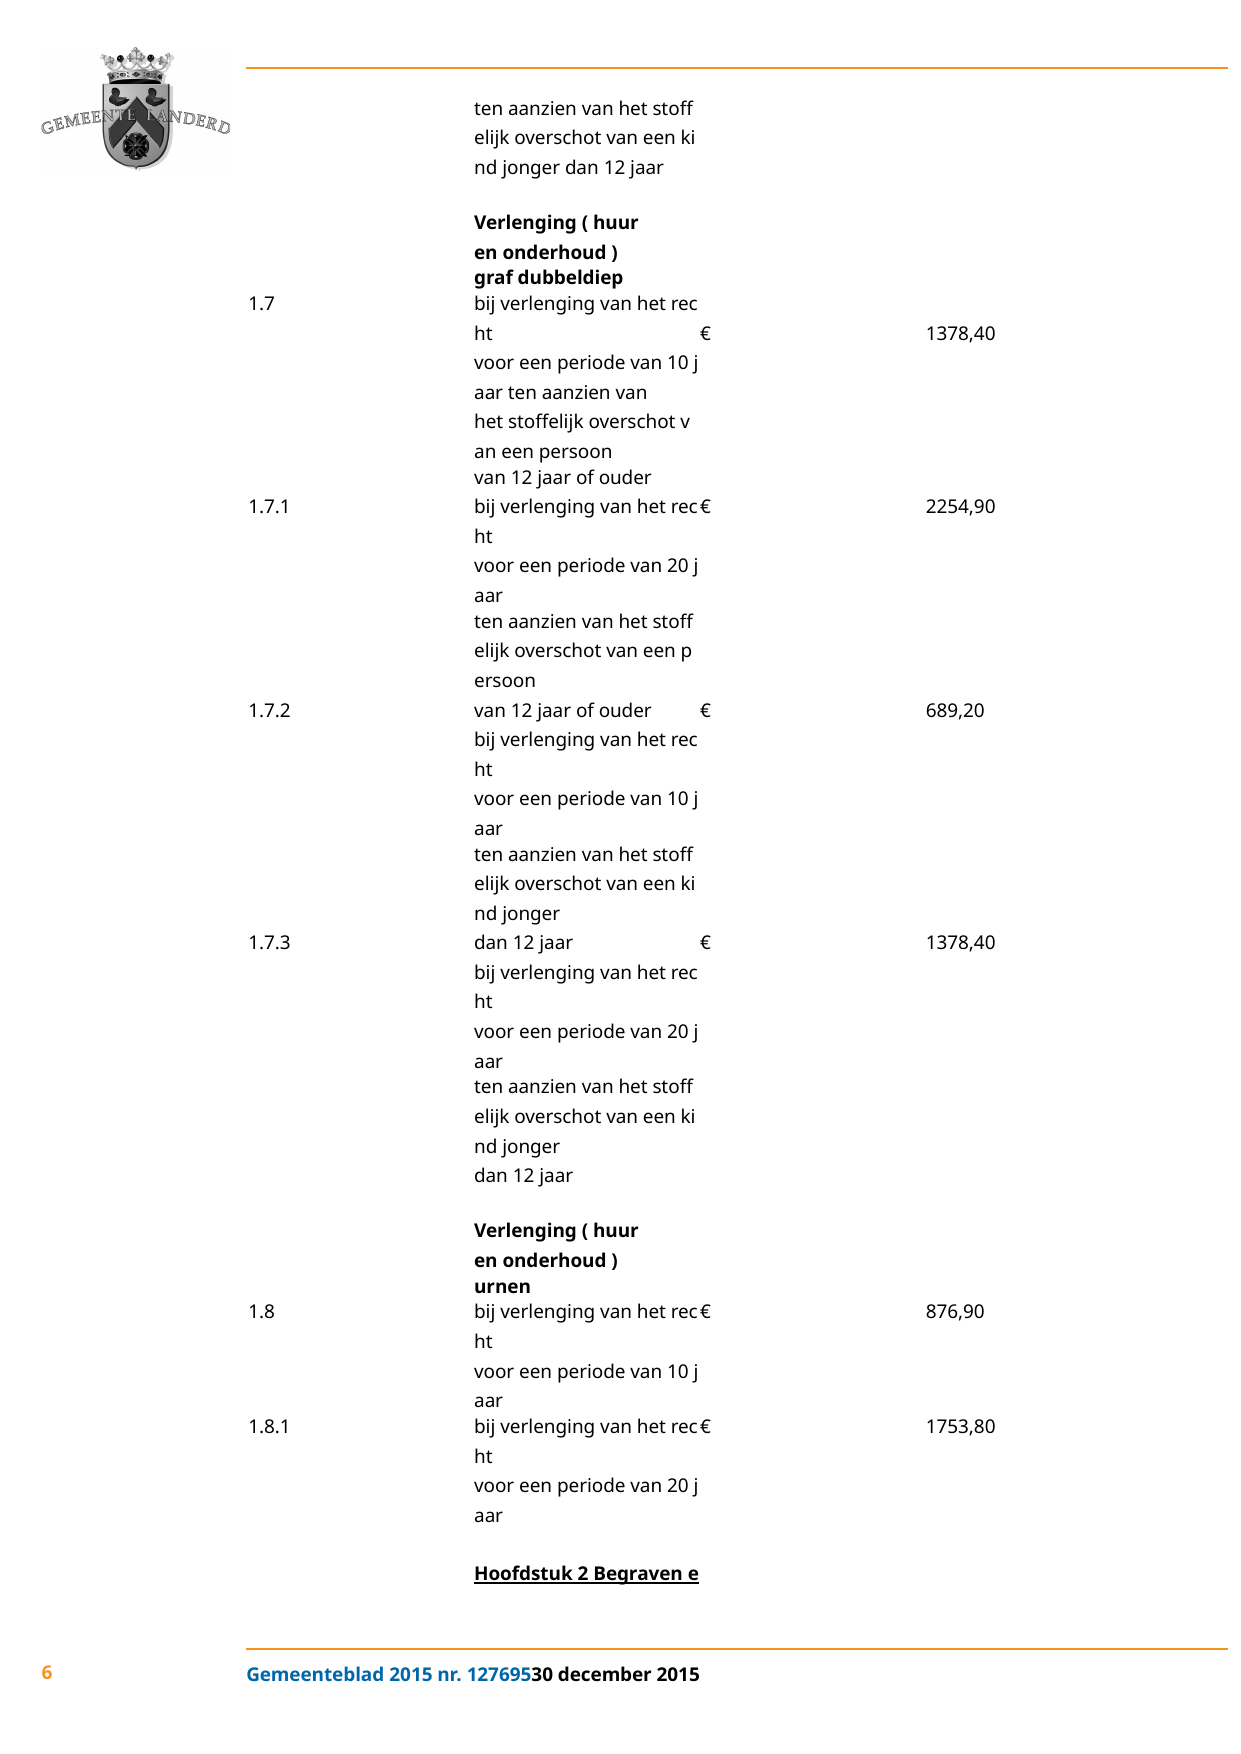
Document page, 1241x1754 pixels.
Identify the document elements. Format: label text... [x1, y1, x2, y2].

table_cell [926, 1074, 1152, 1188]
table_cell [248, 1188, 474, 1273]
table_cell [926, 180, 1152, 264]
table_cell € [700, 290, 926, 464]
table_cell [248, 265, 474, 290]
table_cell bij verlenging van het recht voor een periode van 10 jaar [474, 1299, 700, 1413]
table_cell urnen [474, 1273, 700, 1299]
table_cell [248, 180, 474, 264]
picture [41, 47, 231, 172]
table_cell € [700, 608, 926, 841]
table_header [700, 1561, 926, 1586]
table_cell van 12 jaar of ouder bij verlenging van het recht voor een periode van 20 jaar [474, 464, 700, 608]
table_cell € [700, 464, 926, 608]
table_cell 1.7 [248, 290, 474, 464]
table_cell 1378,40 [926, 841, 1152, 1074]
table_cell € [700, 1413, 926, 1528]
table_cell 1.8 [248, 1299, 474, 1413]
table_cell € [700, 1299, 926, 1413]
table_cell [248, 1273, 474, 1299]
table_cell bij verlenging van het recht voor een periode van 20 jaar [474, 1413, 700, 1528]
table_cell bij verlenging van het recht voor een periode van 10 jaar ten aanzien van het stoffelijk overschot van een persoon [474, 290, 700, 464]
table_cell 1378,40 [926, 290, 1152, 464]
table_cell [926, 265, 1152, 290]
table_cell € [700, 841, 926, 1074]
table_cell ten aanzien van het stoffelijk overschot van een kind jonger dan 12 jaar [474, 95, 700, 180]
table_cell 1.7.1 [248, 464, 474, 608]
table_cell 1.7.3 [248, 841, 474, 1074]
table_cell 876,90 [926, 1299, 1152, 1413]
table_cell Verlenging ( huur en onderhoud ) [474, 1188, 700, 1273]
table_cell 1.7.2 [248, 608, 474, 841]
table_cell [926, 1273, 1152, 1299]
table_header [248, 1561, 474, 1586]
table_cell Verlenging ( huur en onderhoud ) [474, 180, 700, 264]
table_cell [926, 95, 1152, 180]
table_cell [248, 1074, 474, 1188]
table_cell ten aanzien van het stoffelijk overschot van een kind jonger dan 12 jaar [474, 1074, 700, 1188]
table_cell 1.8.1 [248, 1413, 474, 1528]
table_cell graf dubbeldiep [474, 265, 700, 290]
table_cell ten aanzien van het stoffelijk overschot van een kind jonger dan 12 jaar bij verlenging van het recht voor een periode van 20 jaar [474, 841, 700, 1074]
table_cell [700, 95, 926, 180]
table_cell [700, 1273, 926, 1299]
table_cell [248, 95, 474, 180]
table_cell [926, 1188, 1152, 1273]
table_cell ten aanzien van het stoffelijk overschot van een persoon van 12 jaar of ouder bij verlenging van het recht voor een periode van 10 jaar [474, 608, 700, 841]
table_cell [700, 265, 926, 290]
table_cell [700, 1188, 926, 1273]
table_cell [700, 1074, 926, 1188]
table_cell [700, 180, 926, 264]
table_header Hoofdstuk 2 Begraven e [474, 1561, 700, 1586]
table_cell 689,20 [926, 608, 1152, 841]
table_cell 1753,80 [926, 1413, 1152, 1528]
table_cell 2254,90 [926, 464, 1152, 608]
